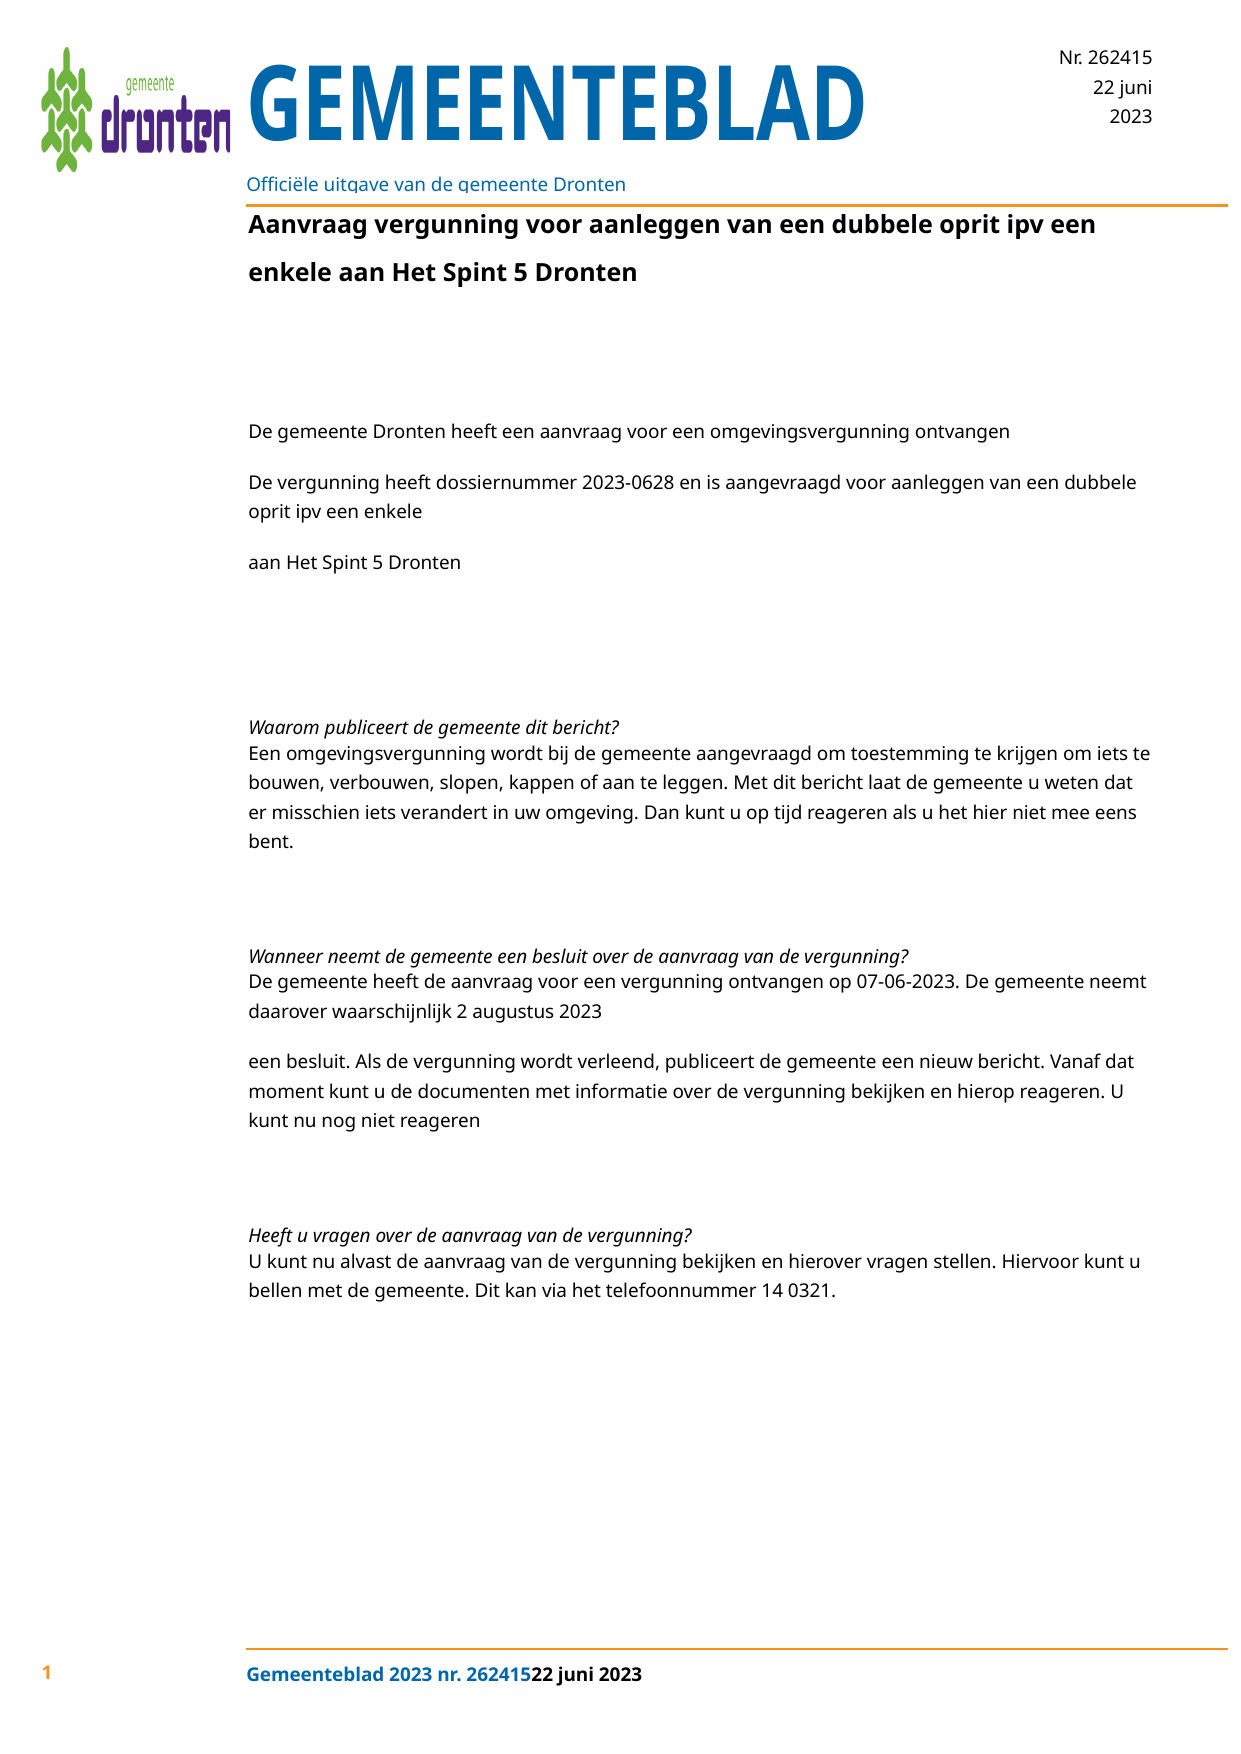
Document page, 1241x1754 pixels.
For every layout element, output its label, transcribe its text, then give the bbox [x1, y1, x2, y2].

text U kunt nu alvast de aanvraag van de vergunning bekijken en hierover vragen stellen. Hiervoor kunt u bellen met de gemeente. Dit kan via het telefoonnummer 14 0321. [248, 1248, 1152, 1303]
text een besluit. Als de vergunning wordt verleend, publiceert de gemeente een nieuw bericht. Vanaf dat moment kunt u de documenten met informatie over de vergunning bekijken en hierop reageren. U kunt nu nog niet reageren [248, 1048, 1152, 1133]
picture [41, 47, 231, 172]
text Aanvraag vergunning voor aanleggen van een dubbele oprit ipv een enkele aan Het Spint 5 Dronten [248, 207, 1152, 288]
text Waarom publiceert de gemeente dit bericht? [248, 714, 1152, 740]
text De vergunning heeft dossiernummer 2023-0628 en is aangevraagd voor aanleggen van een dubbele oprit ipv een enkele [248, 469, 1152, 524]
text Een omgevingsvergunning wordt bij de gemeente aangevraagd om toestemming te krijgen om iets te bouwen, verbouwen, slopen, kappen of aan te leggen. Met dit bericht laat de gemeente u weten dat er misschien iets verandert in uw omgeving. Dan kunt u op tijd reageren als u het hier niet mee eens bent. [248, 740, 1152, 854]
text Heeft u vragen over de aanvraag van de vergunning? [248, 1222, 1152, 1248]
text aan Het Spint 5 Dronten [248, 549, 1152, 575]
text De gemeente Dronten heeft een aanvraag voor een omgevingsvergunning ontvangen [248, 419, 1152, 444]
text Wanneer neemt de gemeente een besluit over de aanvraag van de vergunning? [248, 943, 1152, 968]
text De gemeente heeft de aanvraag voor een vergunning ontvangen op 07-06-2023. De gemeente neemt daarover waarschijnlijk 2 augustus 2023 [248, 968, 1152, 1024]
